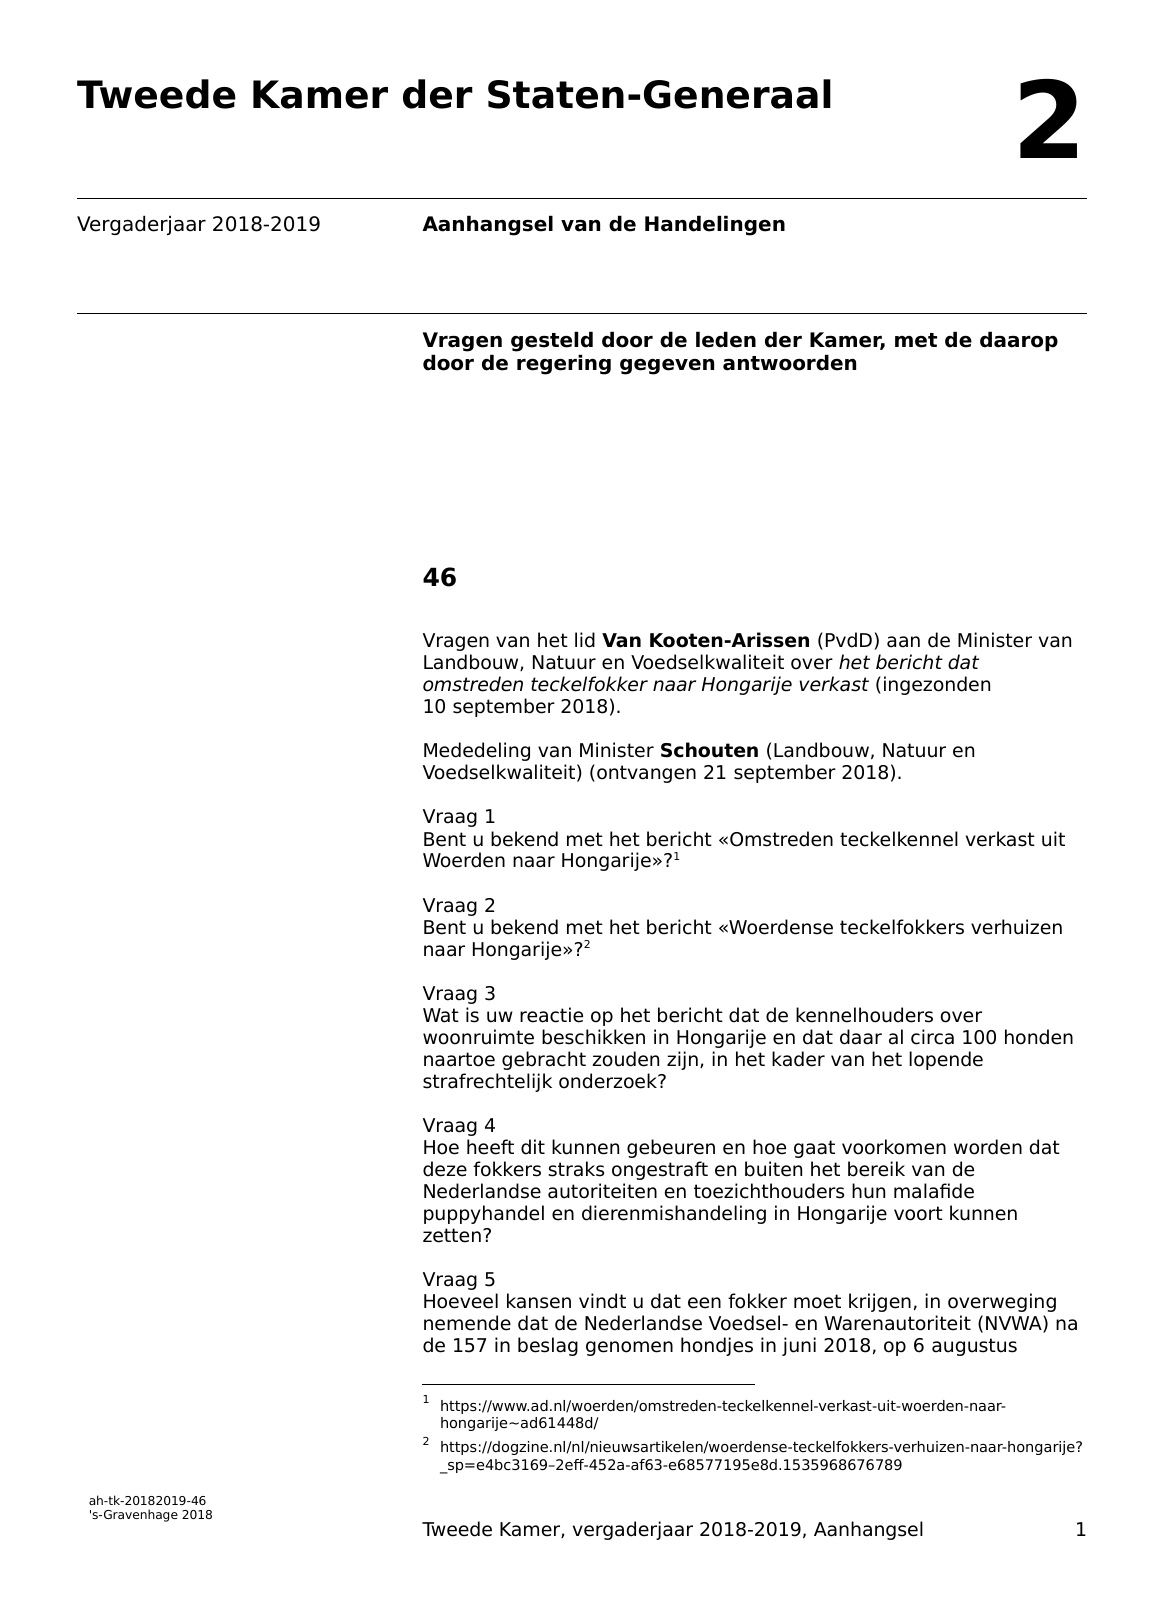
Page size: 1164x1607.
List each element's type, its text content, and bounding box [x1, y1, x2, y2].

text 's-Gravenhage 2018 [88, 1508, 323, 1522]
table_header Tweede Kamer der Staten-Generaal [77, 59, 886, 198]
text Vraag 4 [422, 1115, 1087, 1137]
text Hoe heeft dit kunnen gebeuren en hoe gaat voorkomen worden dat deze fokkers straks ongestraft en buiten het bereik van de Nederlandse autoriteiten en toezichthouders hun malafide puppyhandel en dierenmishandeling in Hongarije voort kunnen zetten? [422, 1137, 1087, 1247]
table_header 2 [886, 59, 1087, 198]
text Vragen van het lid Van Kooten-Arissen (PvdD) aan de Minister van Landbouw, Natuur en Voedselkwaliteit over het bericht dat omstreden teckelfokker naar Hongarije verkast (ingezonden 10 september 2018). [422, 630, 1087, 718]
table_cell Aanhangsel van de Handelingen [422, 199, 1087, 313]
text Vraag 3 [422, 983, 1087, 1005]
text 46 [422, 563, 1087, 592]
table_cell Vragen gesteld door de leden der Kamer, met de daarop door de regering gegeven antwoorden [422, 314, 1087, 375]
text Vraag 1 [422, 806, 1087, 828]
text Bent u bekend met het bericht «Omstreden teckelkennel verkast uit Woerden naar Hongarije»? [422, 828, 1087, 872]
text Vraag 2 [422, 894, 1087, 917]
text Wat is uw reactie op het bericht dat de kennelhouders over woonruimte beschikken in Hongarije en dat daar al circa 100 honden naartoe gebracht zouden zijn, in het kader van het lopende strafrechtelijk onderzoek? [422, 1005, 1087, 1093]
table_cell Vergaderjaar 2018-2019 [77, 199, 422, 313]
text Hoeveel kansen vindt u dat een fokker moet krijgen, in overweging nemende dat de Nederlandse Voedsel- en Warenautoriteit (NVWA) na de 157 in beslag genomen hondjes in juni 2018, op 6 augustus [422, 1291, 1087, 1357]
table_cell [77, 314, 422, 375]
text https://www.ad.nl/woerden/omstreden-teckelkennel-verkast-uit-woerden-naar-hongarije~ad61448d/ [422, 1393, 1087, 1432]
text https://dogzine.nl/nl/nieuwsartikelen/woerdense-teckelfokkers-verhuizen-naar-hongarije?_sp=e4bc3169–2eff-452a-af63-e68577195e8d.1535968676789 [422, 1435, 1087, 1474]
text Mededeling van Minister Schouten (Landbouw, Natuur en Voedselkwaliteit) (ontvangen 21 september 2018). [422, 740, 1087, 784]
text Bent u bekend met het bericht «Woerdense teckelfokkers verhuizen naar Hongarije»? [422, 917, 1087, 961]
text Vraag 5 [422, 1269, 1087, 1291]
text ah-tk-20182019-46 [88, 1494, 323, 1508]
